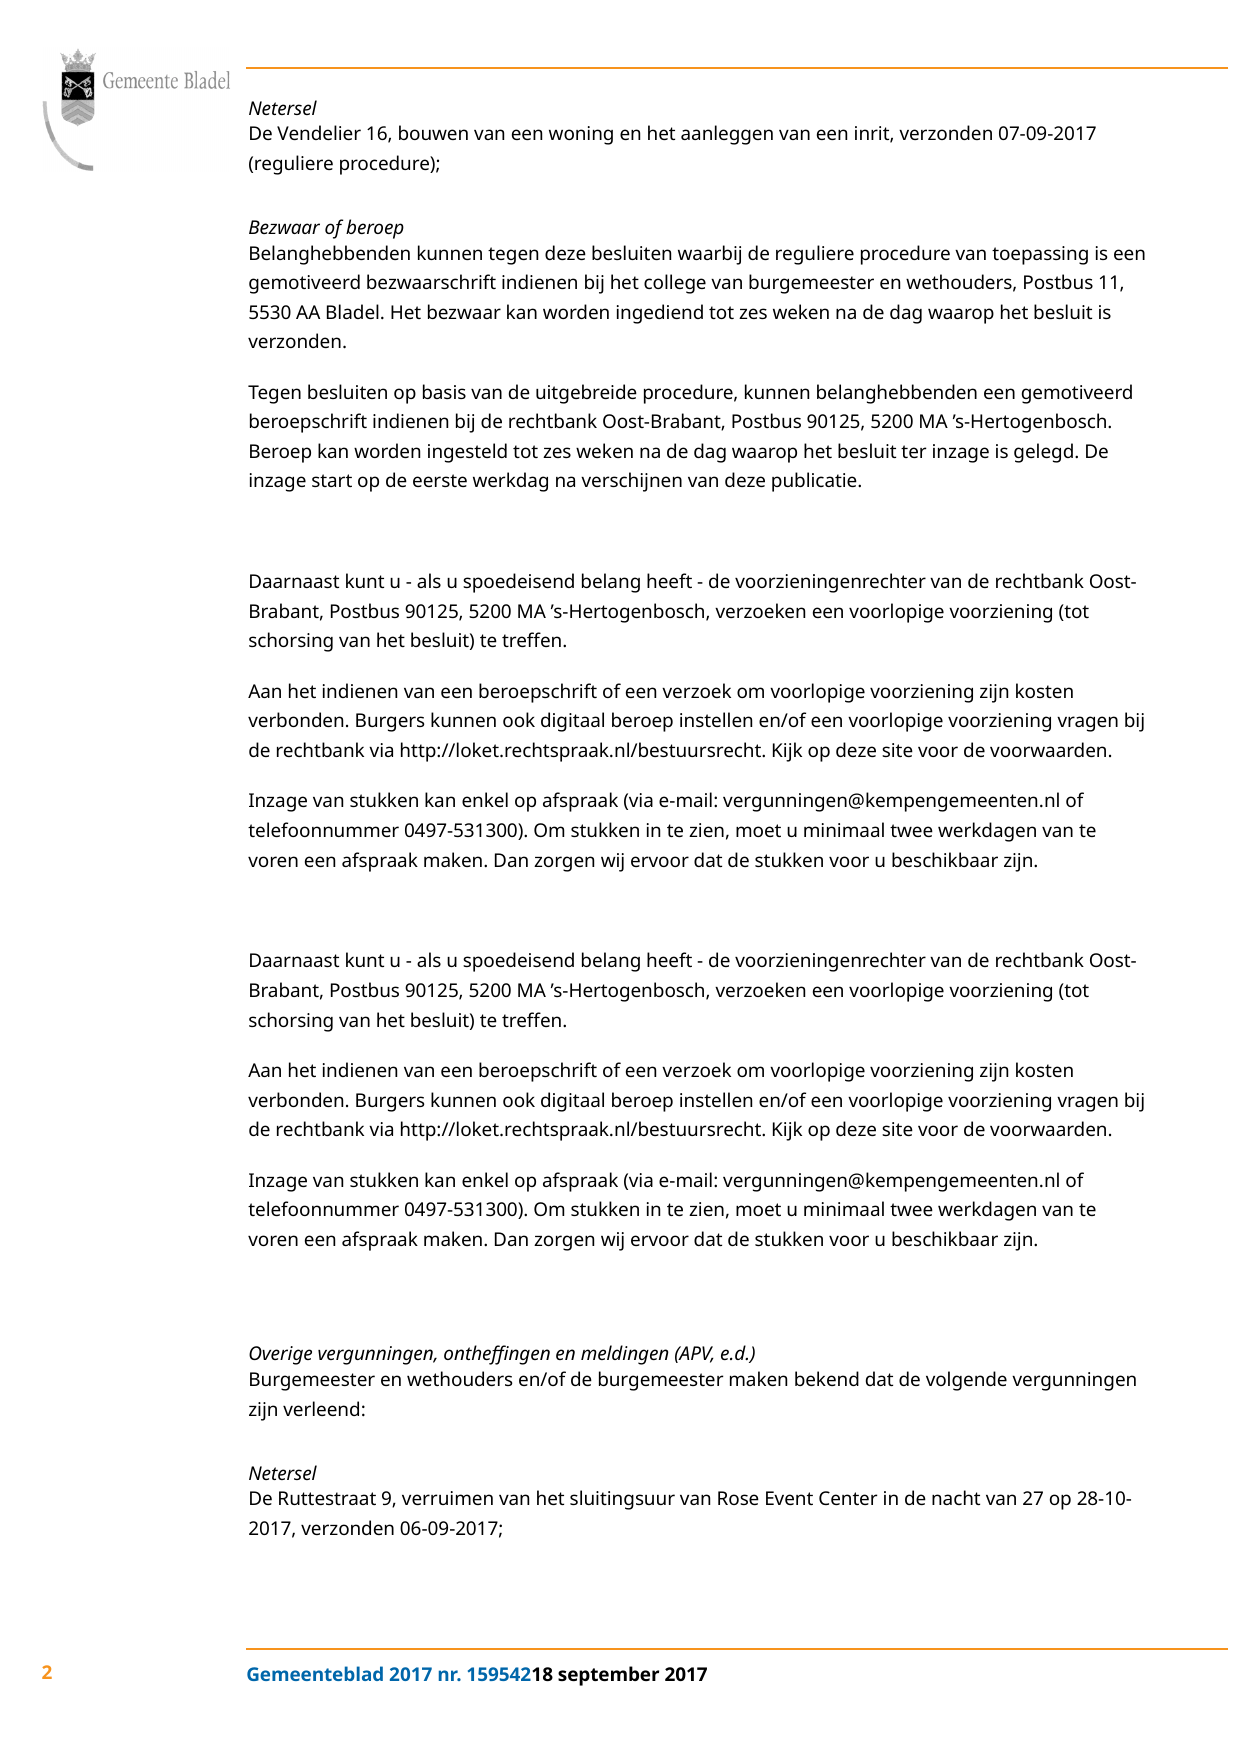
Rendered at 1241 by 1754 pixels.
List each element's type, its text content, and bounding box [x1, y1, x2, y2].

text Netersel [248, 95, 1152, 121]
text Daarnaast kunt u - als u spoedeisend belang heeft - de voorzieningenrechter van de rechtbank Oost-Brabant, Postbus 90125, 5200 MA ’s-Hertogenbosch, verzoeken een voorlopige voorziening (tot schorsing van het besluit) te treffen. [248, 948, 1152, 1033]
text Inzage van stukken kan enkel op afspraak (via e-mail: vergunningen@kempengemeenten.nl of telefoonnummer 0497-531300). Om stukken in te zien, moet u minimaal twee werkdagen van te voren een afspraak maken. Dan zorgen wij ervoor dat de stukken voor u beschikbaar zijn. [248, 788, 1152, 873]
text De Ruttestraat 9, verruimen van het sluitingsuur van Rose Event Center in de nacht van 27 op 28-10-2017, verzonden 06-09-2017; [248, 1485, 1152, 1541]
text Overige vergunningen, ontheffingen en meldingen (APV, e.d.) [248, 1340, 1152, 1366]
text Bezwaar of beroep [248, 214, 1152, 240]
text De Vendelier 16, bouwen van een woning en het aanleggen van een inrit, verzonden 07-09-2017 (reguliere procedure); [248, 121, 1152, 176]
text Belanghebbenden kunnen tegen deze besluiten waarbij de reguliere procedure van toepassing is een gemotiveerd bezwaarschrift indienen bij het college van burgemeester en wethouders, Postbus 11, 5530 AA Bladel. Het bezwaar kan worden ingediend tot zes weken na de dag waarop het besluit is verzonden. [248, 240, 1152, 354]
text Daarnaast kunt u - als u spoedeisend belang heeft - de voorzieningenrechter van de rechtbank Oost-Brabant, Postbus 90125, 5200 MA ’s-Hertogenbosch, verzoeken een voorlopige voorziening (tot schorsing van het besluit) te treffen. [248, 568, 1152, 653]
text Aan het indienen van een beroepschrift of een verzoek om voorlopige voorziening zijn kosten verbonden. Burgers kunnen ook digitaal beroep instellen en/of een voorlopige voorziening vragen bij de rechtbank via http://loket.rechtspraak.nl/bestuursrecht. Kijk op deze site voor de voorwaarden. [248, 678, 1152, 763]
text Burgemeester en wethouders en/of de burgemeester maken bekend dat de volgende vergunningen zijn verleend: [248, 1366, 1152, 1421]
text Tegen besluiten op basis van de uitgebreide procedure, kunnen belanghebbenden een gemotiveerd beroepschrift indienen bij de rechtbank Oost-Brabant, Postbus 90125, 5200 MA ’s-Hertogenbosch. Beroep kan worden ingesteld tot zes weken na de dag waarop het besluit ter inzage is gelegd. De inzage start op de eerste werkdag na verschijnen van deze publicatie. [248, 379, 1152, 493]
text Aan het indienen van een beroepschrift of een verzoek om voorlopige voorziening zijn kosten verbonden. Burgers kunnen ook digitaal beroep instellen en/of een voorlopige voorziening vragen bij de rechtbank via http://loket.rechtspraak.nl/bestuursrecht. Kijk op deze site voor de voorwaarden. [248, 1057, 1152, 1142]
text Inzage van stukken kan enkel op afspraak (via e-mail: vergunningen@kempengemeenten.nl of telefoonnummer 0497-531300). Om stukken in te zien, moet u minimaal twee werkdagen van te voren een afspraak maken. Dan zorgen wij ervoor dat de stukken voor u beschikbaar zijn. [248, 1167, 1152, 1252]
picture [41, 47, 231, 172]
text Netersel [248, 1460, 1152, 1485]
